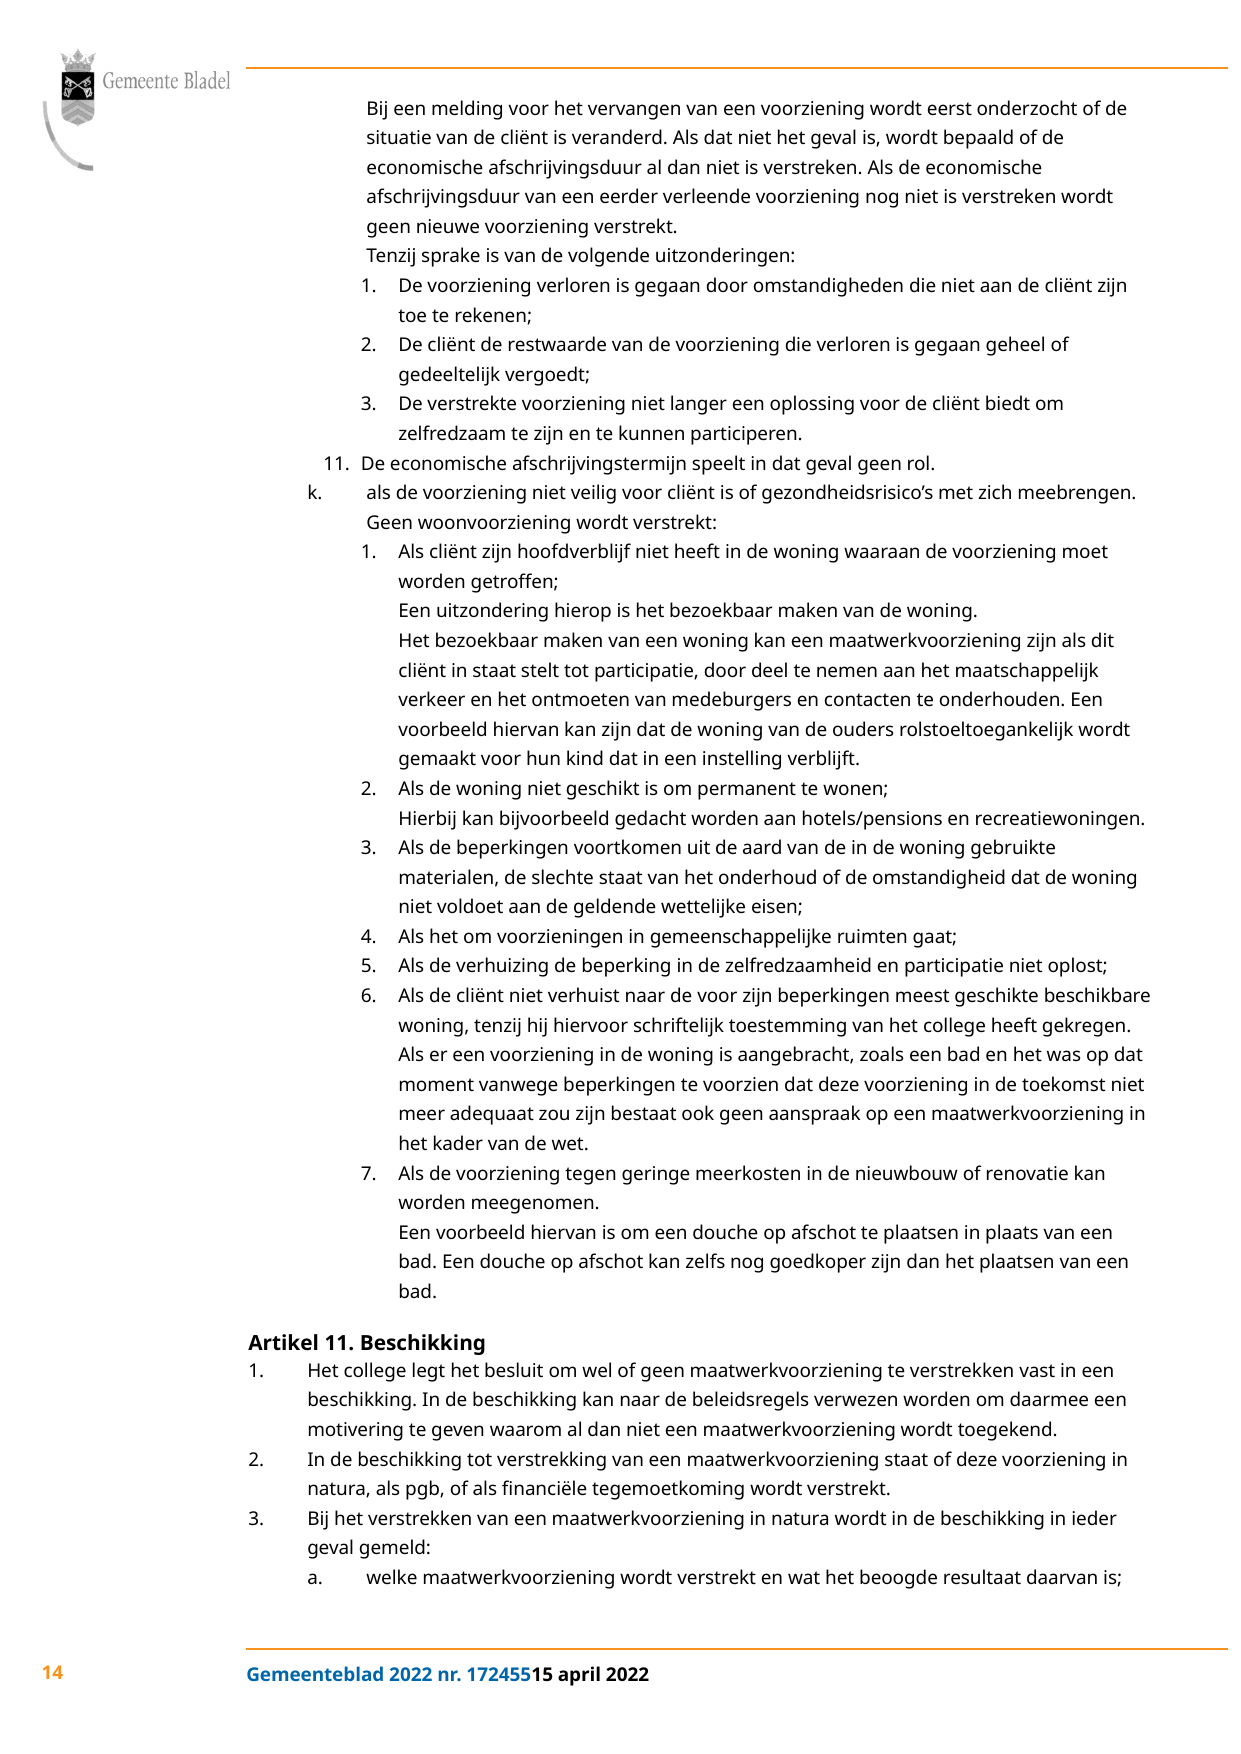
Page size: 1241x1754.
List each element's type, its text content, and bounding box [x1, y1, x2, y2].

text Artikel 11. Beschikking [248, 1328, 1152, 1357]
list Als er een voorziening in de woning is aangebracht, zoals een bad en het was op dat moment vanwege beperkingen te voorzien dat deze voorziening in de toekomst niet meer adequaat zou zijn bestaat ook geen aanspraak op een maatwerkvoorziening in het kader van de wet. [361, 1041, 1152, 1156]
list Een voorbeeld hiervan is om een douche op afschot te plaatsen in plaats van een bad. Een douche op afschot kan zelfs nog goedkoper zijn dan het plaatsen van een bad. [361, 1219, 1152, 1304]
picture [41, 47, 231, 172]
list Geen woonvoorziening wordt verstrekt: [307, 509, 1152, 535]
list De voorziening verloren is gegaan door omstandigheden die niet aan de cliënt zijn toe te rekenen; [361, 272, 1152, 328]
list Bij het verstrekken van een maatwerkvoorziening in natura wordt in de beschikking in ieder geval gemeld: [248, 1505, 1152, 1560]
list In de beschikking tot verstrekking van een maatwerkvoorziening staat of deze voorziening in natura, als pgb, of als financiële tegemoetkoming wordt verstrekt. [248, 1446, 1152, 1501]
list Als de verhuizing de beperking in de zelfredzaamheid en participatie niet oplost; [361, 953, 1152, 978]
list Als cliënt zijn hoofdverblijf niet heeft in de woning waaraan de voorziening moet worden getroffen; [361, 538, 1152, 594]
list De verstrekte voorziening niet langer een oplossing voor de cliënt biedt om zelfredzaam te zijn en te kunnen participeren. [361, 391, 1152, 446]
list Als de voorziening tegen geringe meerkosten in de nieuwbouw of renovatie kan worden meegenomen. [361, 1160, 1152, 1215]
list Als het om voorzieningen in gemeenschappelijke ruimten gaat; [361, 923, 1152, 949]
list Bij een melding voor het vervangen van een voorziening wordt eerst onderzocht of de situatie van de cliënt is veranderd. Als dat niet het geval is, wordt bepaald of de economische afschrijvingsduur al dan niet is verstreken. Als de economische afschrijvingsduur van een eerder verleende voorziening nog niet is verstreken wordt geen nieuwe voorziening verstrekt. [307, 95, 1152, 239]
list De cliënt de restwaarde van de voorziening die verloren is gegaan geheel of gedeeltelijk vergoedt; [361, 331, 1152, 387]
list De economische afschrijvingstermijn speelt in dat geval geen rol. [323, 450, 1152, 476]
list Een uitzondering hierop is het bezoekbaar maken van de woning. [361, 598, 1152, 623]
list Het bezoekbaar maken van een woning kan een maatwerkvoorziening zijn als dit cliënt in staat stelt tot participatie, door deel te nemen aan het maatschappelijk verkeer en het ontmoeten van medeburgers en contacten te onderhouden. Een voorbeeld hiervan kan zijn dat de woning van de ouders rolstoeltoegankelijk wordt gemaakt voor hun kind dat in een instelling verblijft. [361, 627, 1152, 771]
list Het college legt het besluit om wel of geen maatwerkvoorziening te verstrekken vast in een beschikking. In de beschikking kan naar de beleidsregels verwezen worden om daarmee een motivering te geven waarom al dan niet een maatwerkvoorziening wordt toegekend. [248, 1357, 1152, 1442]
list Hierbij kan bijvoorbeeld gedacht worden aan hotels/pensions en recreatiewoningen. [361, 805, 1152, 831]
list Als de woning niet geschikt is om permanent te wonen; [361, 775, 1152, 801]
list Als de cliënt niet verhuist naar de voor zijn beperkingen meest geschikte beschikbare woning, tenzij hij hiervoor schriftelijk toestemming van het college heeft gekregen. [361, 982, 1152, 1038]
list als de voorziening niet veilig voor cliënt is of gezondheidsrisico’s met zich meebrengen. [307, 479, 1152, 505]
list welke maatwerkvoorziening wordt verstrekt en wat het beoogde resultaat daarvan is; [307, 1564, 1152, 1590]
list Als de beperkingen voortkomen uit de aard van de in de woning gebruikte materialen, de slechte staat van het onderhoud of de omstandigheid dat de woning niet voldoet aan de geldende wettelijke eisen; [361, 834, 1152, 919]
list Tenzij sprake is van de volgende uitzonderingen: [307, 243, 1152, 268]
